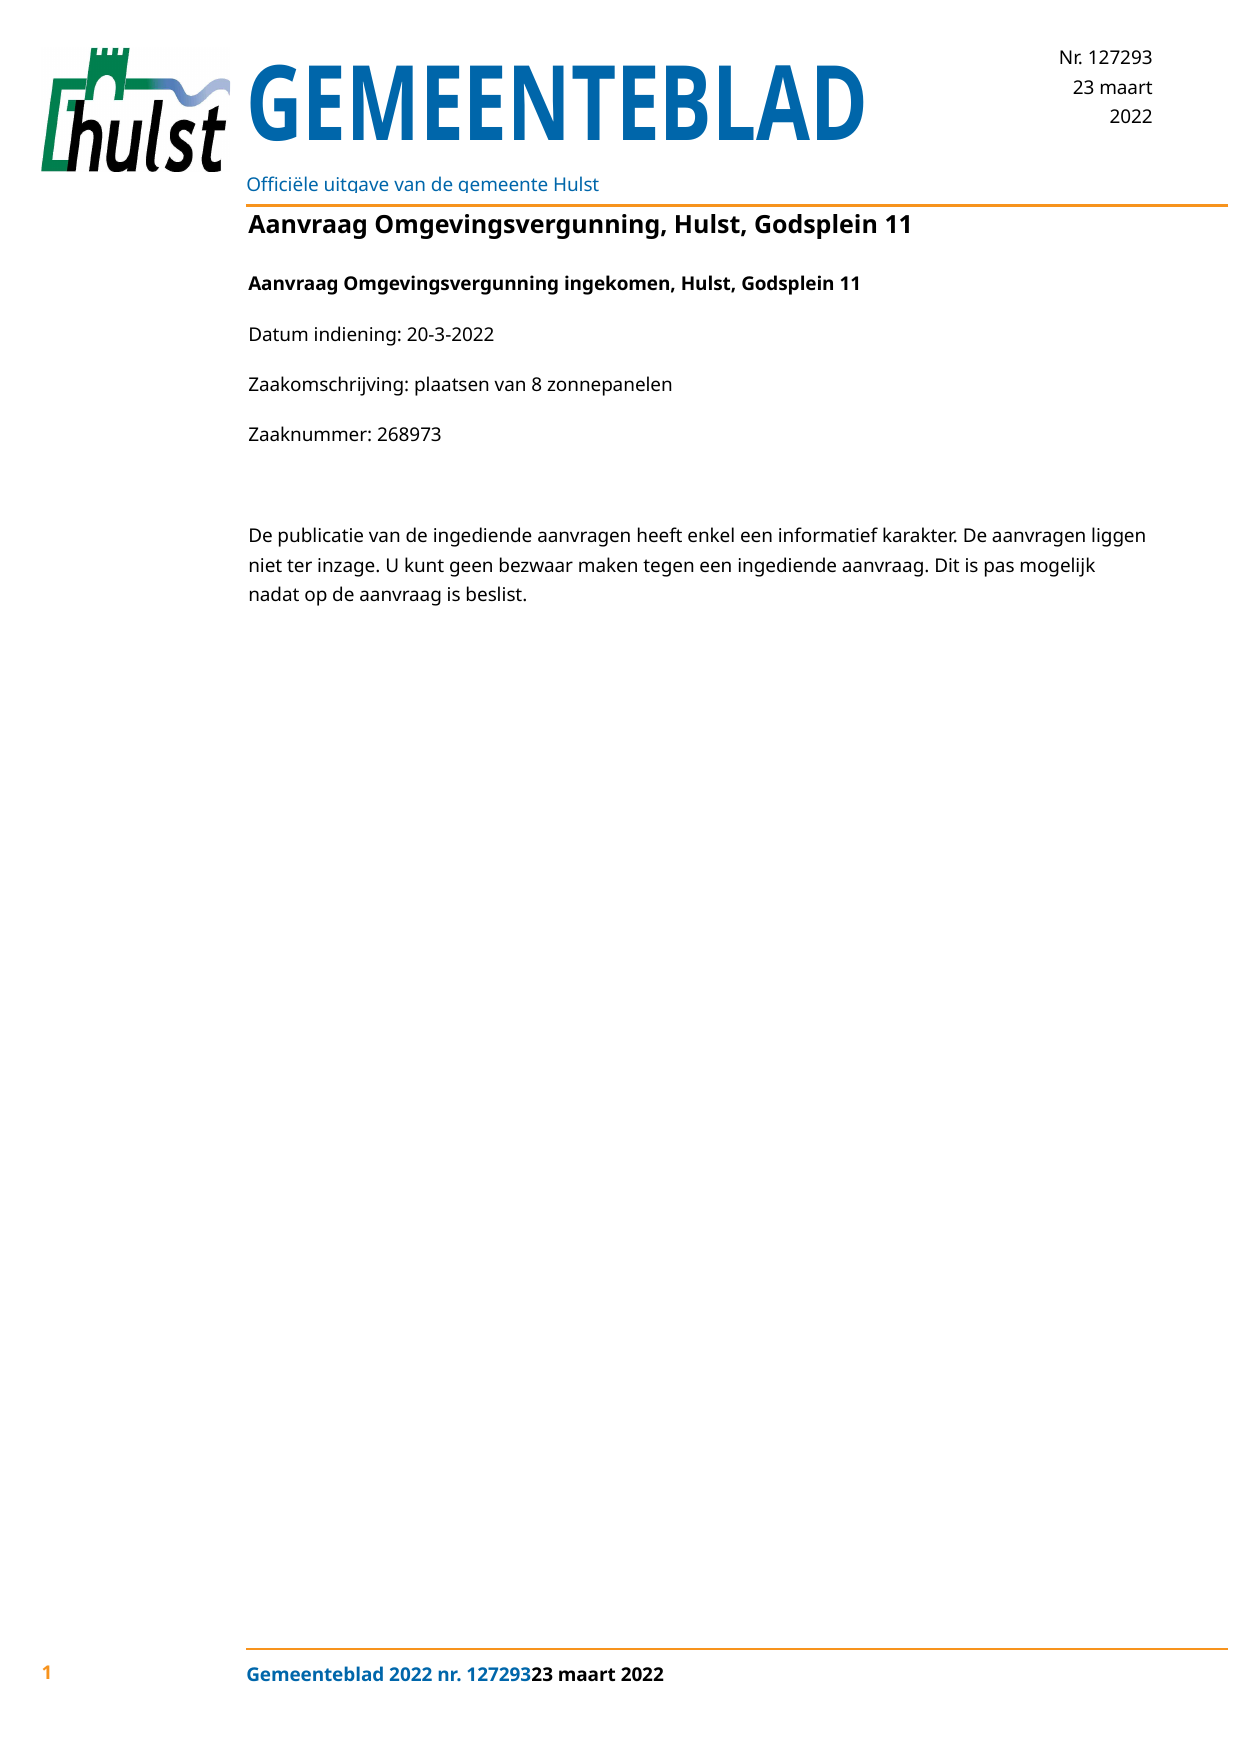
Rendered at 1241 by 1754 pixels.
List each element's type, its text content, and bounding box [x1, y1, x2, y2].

text Zaaknummer: 268973 [248, 422, 1152, 447]
text Aanvraag Omgevingsvergunning, Hulst, Godsplein 11 [248, 207, 1152, 241]
text De publicatie van de ingediende aanvragen heeft enkel een informatief karakter. De aanvragen liggen niet ter inzage. U kunt geen bezwaar maken tegen een ingediende aanvraag. Dit is pas mogelijk nadat op de aanvraag is beslist. [248, 522, 1152, 607]
text Aanvraag Omgevingsvergunning ingekomen, Hulst, Godsplein 11 [248, 270, 1152, 296]
text Datum indiening: 20-3-2022 [248, 321, 1152, 346]
picture [41, 47, 231, 172]
text Zaakomschrijving: plaatsen van 8 zonnepanelen [248, 371, 1152, 397]
